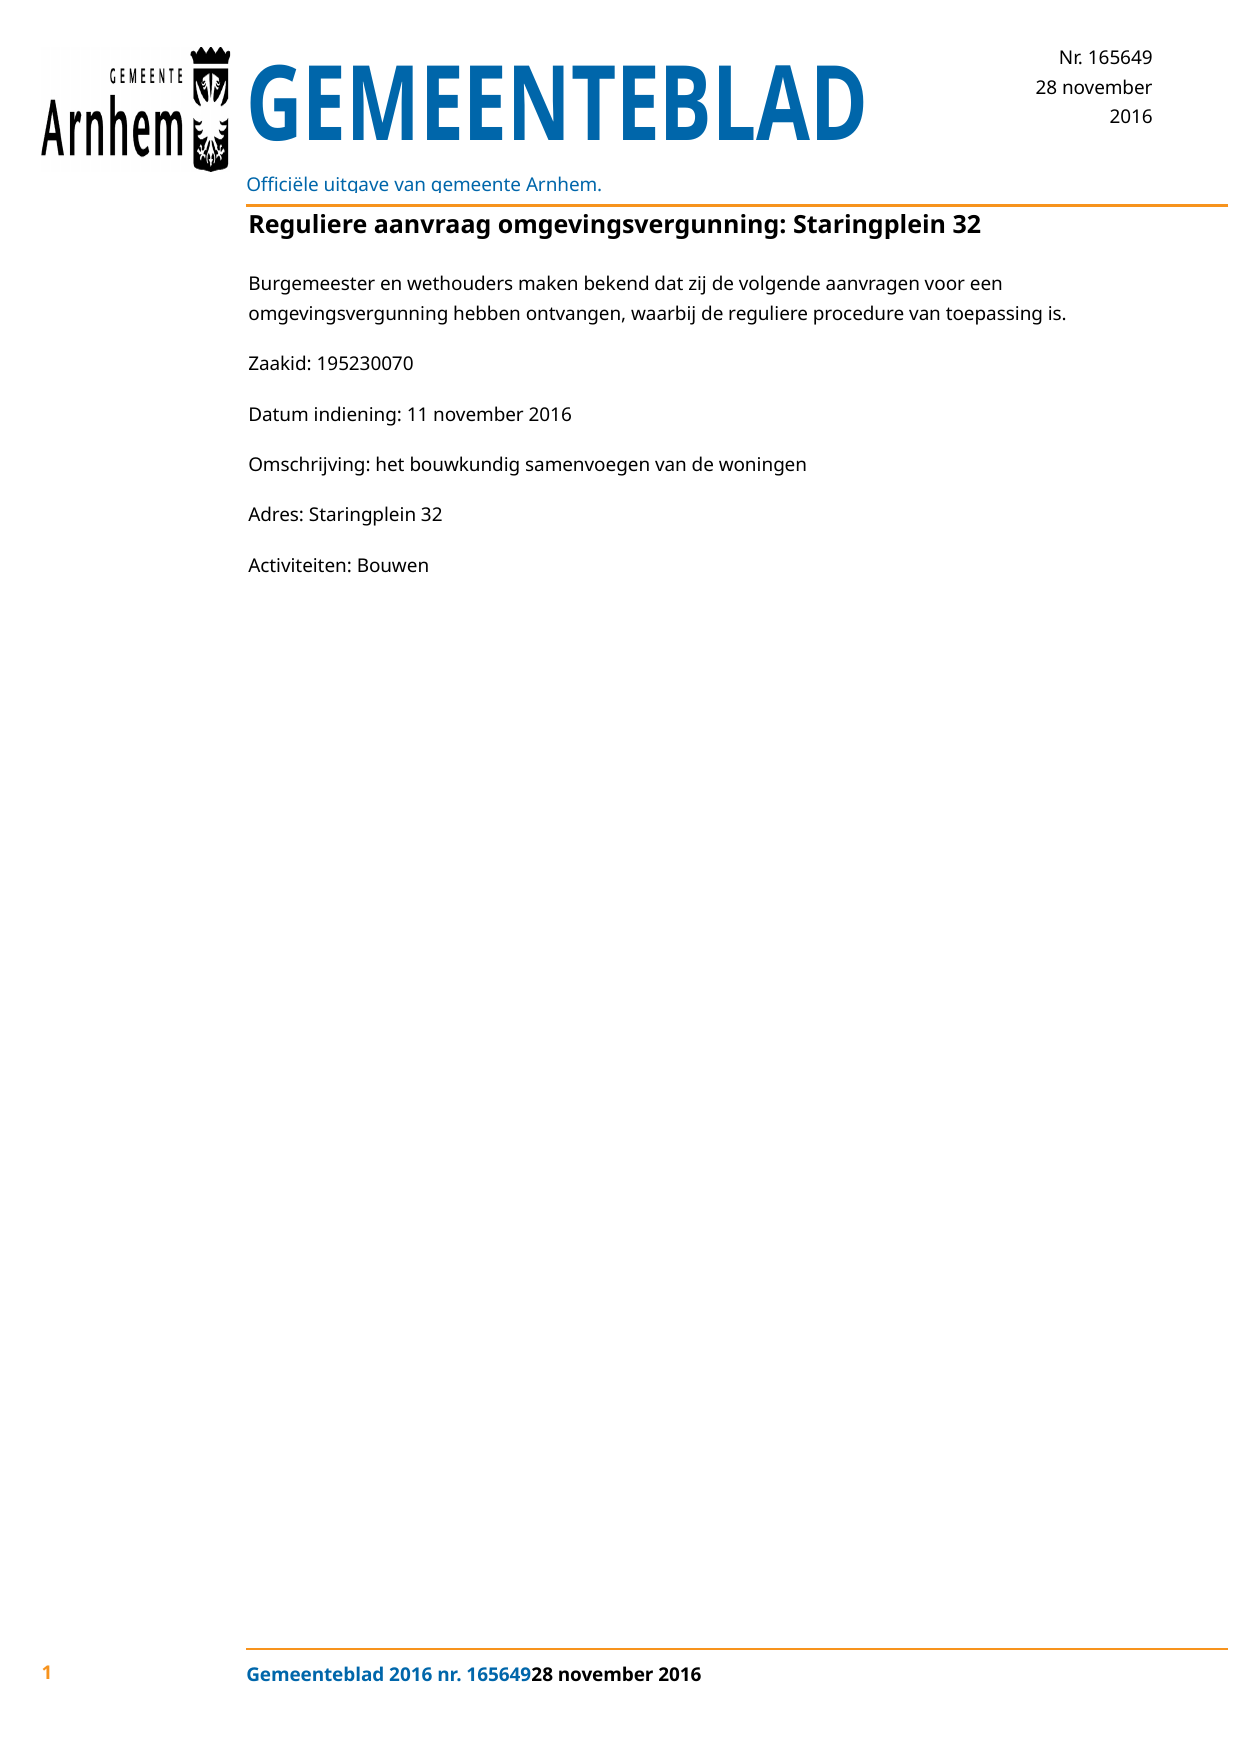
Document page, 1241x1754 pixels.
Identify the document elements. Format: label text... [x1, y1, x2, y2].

text Reguliere aanvraag omgevingsvergunning: Staringplein 32 [248, 207, 1152, 241]
text Zaakid: 195230070 [248, 350, 1152, 376]
text Datum indiening: 11 november 2016 [248, 401, 1152, 426]
text Adres: Staringplein 32 [248, 502, 1152, 527]
text Burgemeester en wethouders maken bekend dat zij de volgende aanvragen voor een omgevingsvergunning hebben ontvangen, waarbij de reguliere procedure van toepassing is. [248, 270, 1152, 326]
picture [41, 47, 231, 172]
text Omschrijving: het bouwkundig samenvoegen van de woningen [248, 451, 1152, 477]
text Activiteiten: Bouwen [248, 552, 1152, 578]
